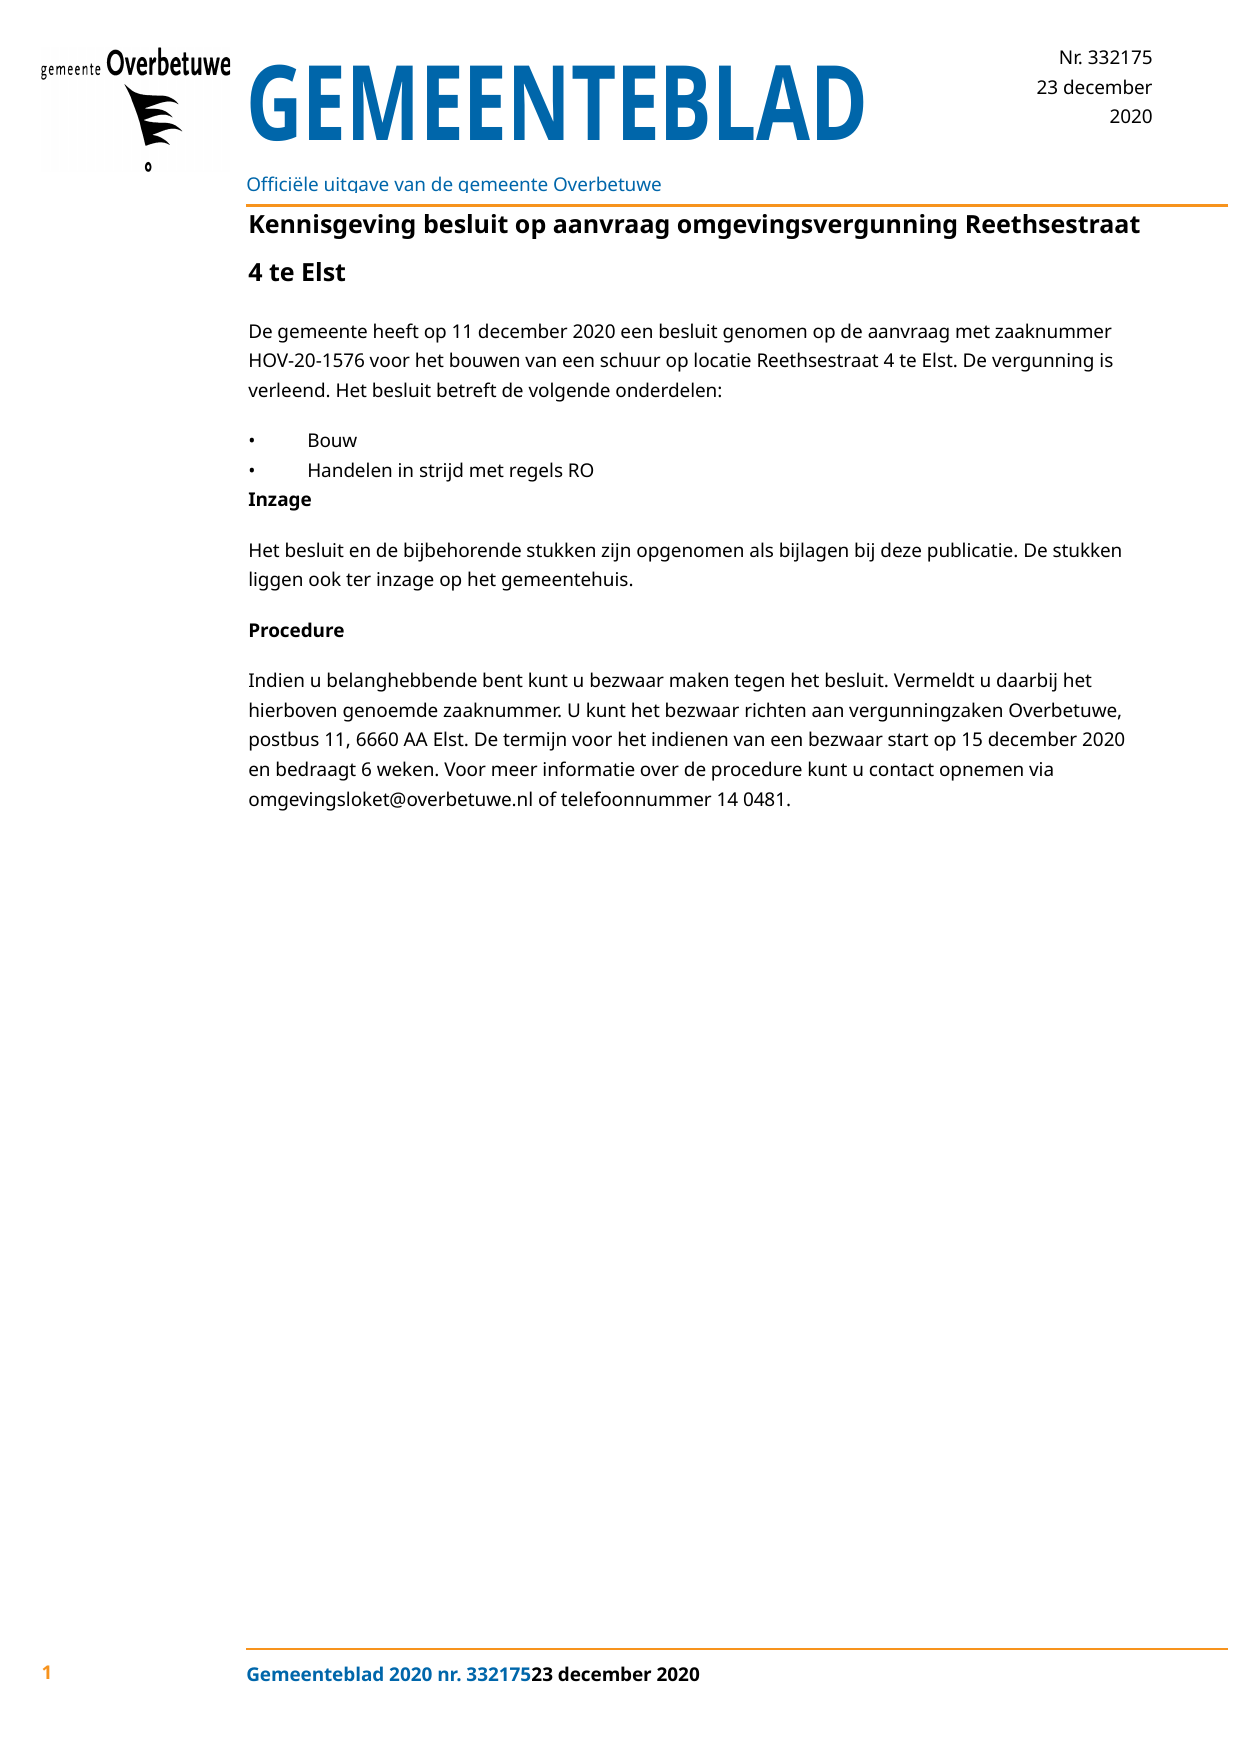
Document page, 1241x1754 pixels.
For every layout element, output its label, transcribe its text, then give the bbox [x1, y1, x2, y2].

text Procedure [248, 617, 1152, 643]
text De gemeente heeft op 11 december 2020 een besluit genomen op de aanvraag met zaaknummer HOV-20-1576 voor het bouwen van een schuur op locatie Reethsestraat 4 te Elst. De vergunning is verleend. Het besluit betreft de volgende onderdelen: [248, 318, 1152, 403]
text Kennisgeving besluit op aanvraag omgevingsvergunning Reethsestraat 4 te Elst [248, 207, 1152, 288]
picture [41, 47, 231, 172]
text Inzage [248, 487, 1152, 512]
text Indien u belanghebbende bent kunt u bezwaar maken tegen het besluit. Vermeldt u daarbij het hierboven genoemde zaaknummer. U kunt het bezwaar richten aan vergunningzaken Overbetuwe, postbus 11, 6660 AA Elst. De termijn voor het indienen van een bezwaar start op 15 december 2020 en bedraagt 6 weken. Voor meer informatie over de procedure kunt u contact opnemen via omgevingsloket@overbetuwe.nl of telefoonnummer 14 0481. [248, 667, 1152, 812]
list Handelen in strijd met regels RO [248, 457, 1152, 483]
list Bouw [248, 427, 1152, 453]
text Het besluit en de bijbehorende stukken zijn opgenomen als bijlagen bij deze publicatie. De stukken liggen ook ter inzage op het gemeentehuis. [248, 537, 1152, 592]
